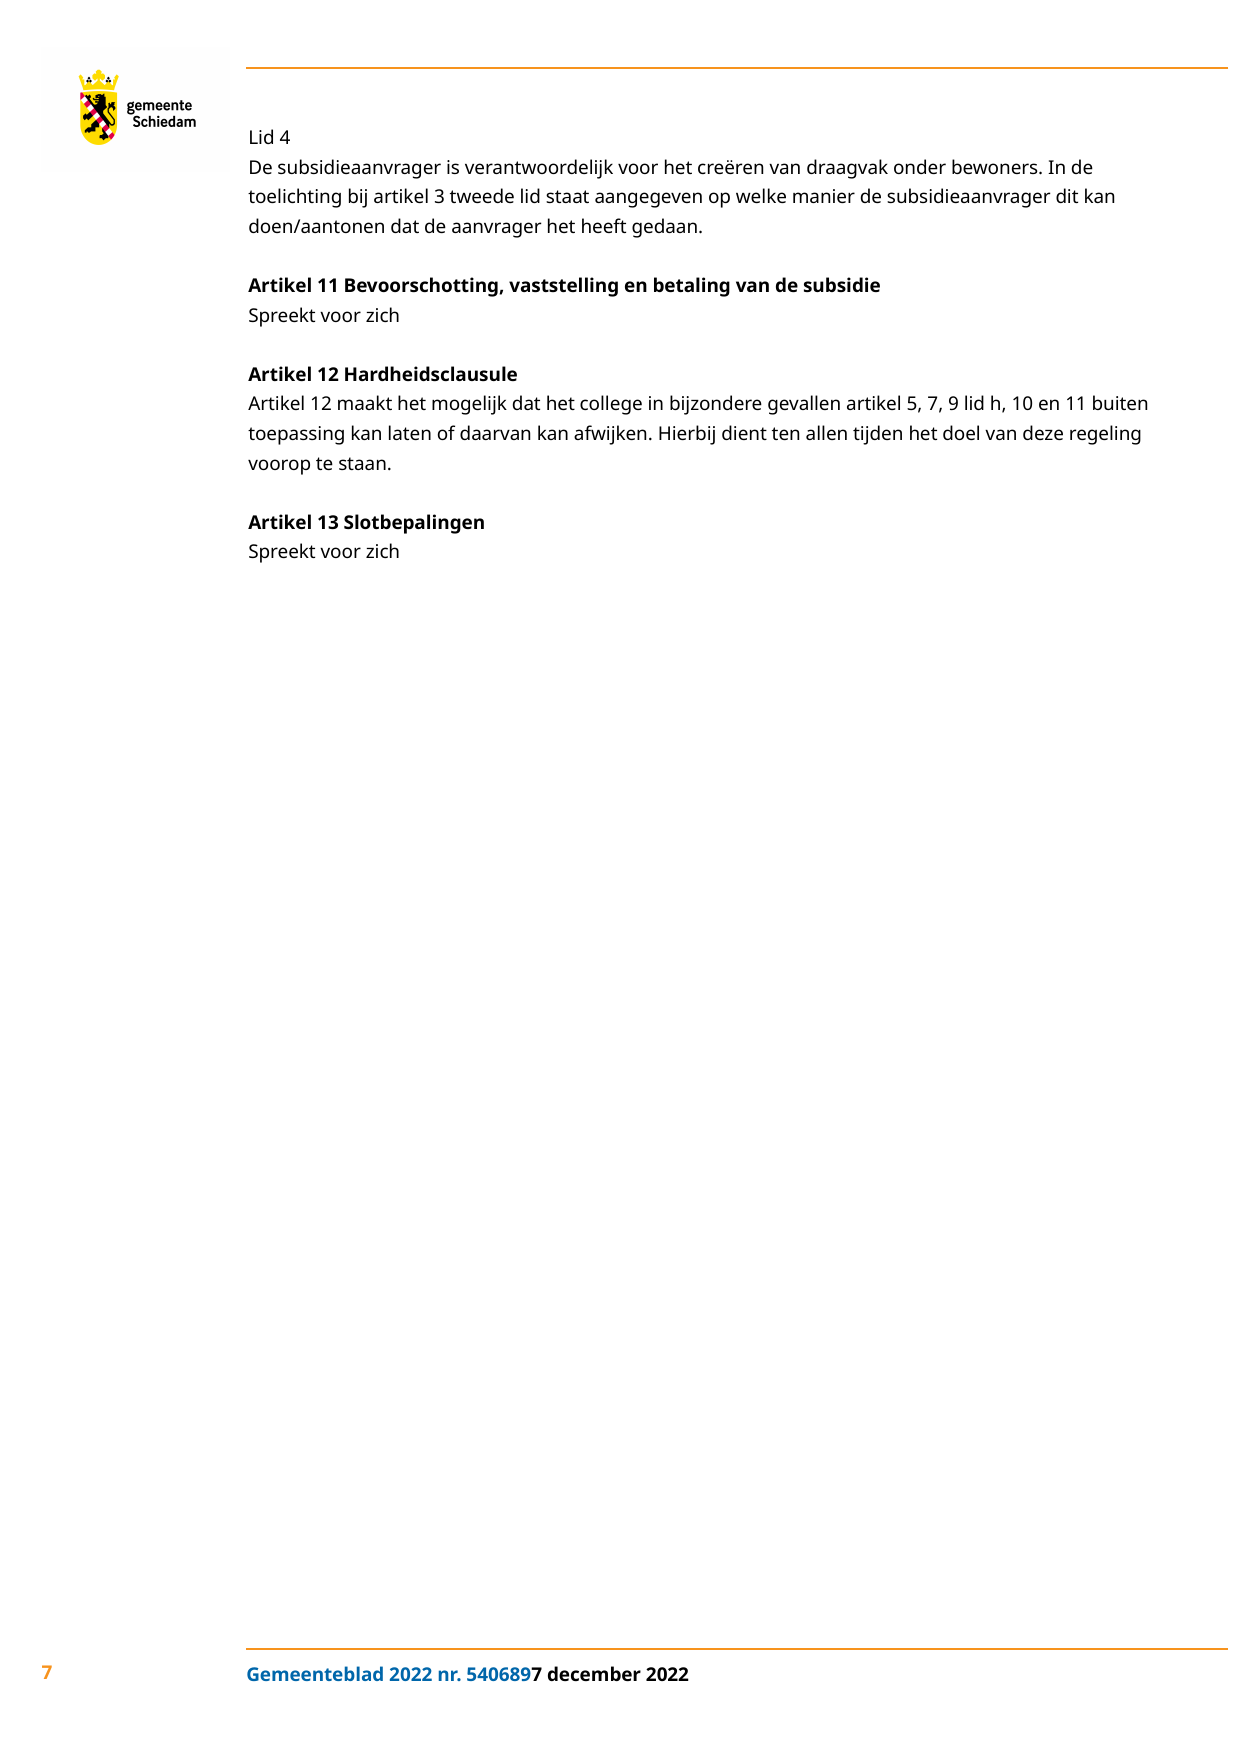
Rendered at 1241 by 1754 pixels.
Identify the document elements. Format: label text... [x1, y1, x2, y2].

text Artikel 13 Slotbepalingen [248, 509, 1152, 535]
text Artikel 12 maakt het mogelijk dat het college in bijzondere gevallen artikel 5, 7, 9 lid h, 10 en 11 buiten toepassing kan laten of daarvan kan afwijken. Hierbij dient ten allen tijden het doel van deze regeling voorop te staan. [248, 391, 1152, 476]
text Spreekt voor zich [248, 302, 1152, 328]
text Artikel 11 Bevoorschotting, vaststelling en betaling van de subsidie [248, 272, 1152, 298]
text Artikel 12 Hardheidsclausule [248, 361, 1152, 387]
picture [41, 47, 231, 172]
text Lid 4 [248, 124, 1152, 150]
text De subsidieaanvrager is verantwoordelijk voor het creëren van draagvak onder bewoners. In de toelichting bij artikel 3 tweede lid staat aangegeven op welke manier de subsidieaanvrager dit kan doen/aantonen dat de aanvrager het heeft gedaan. [248, 154, 1152, 239]
text Spreekt voor zich [248, 538, 1152, 564]
